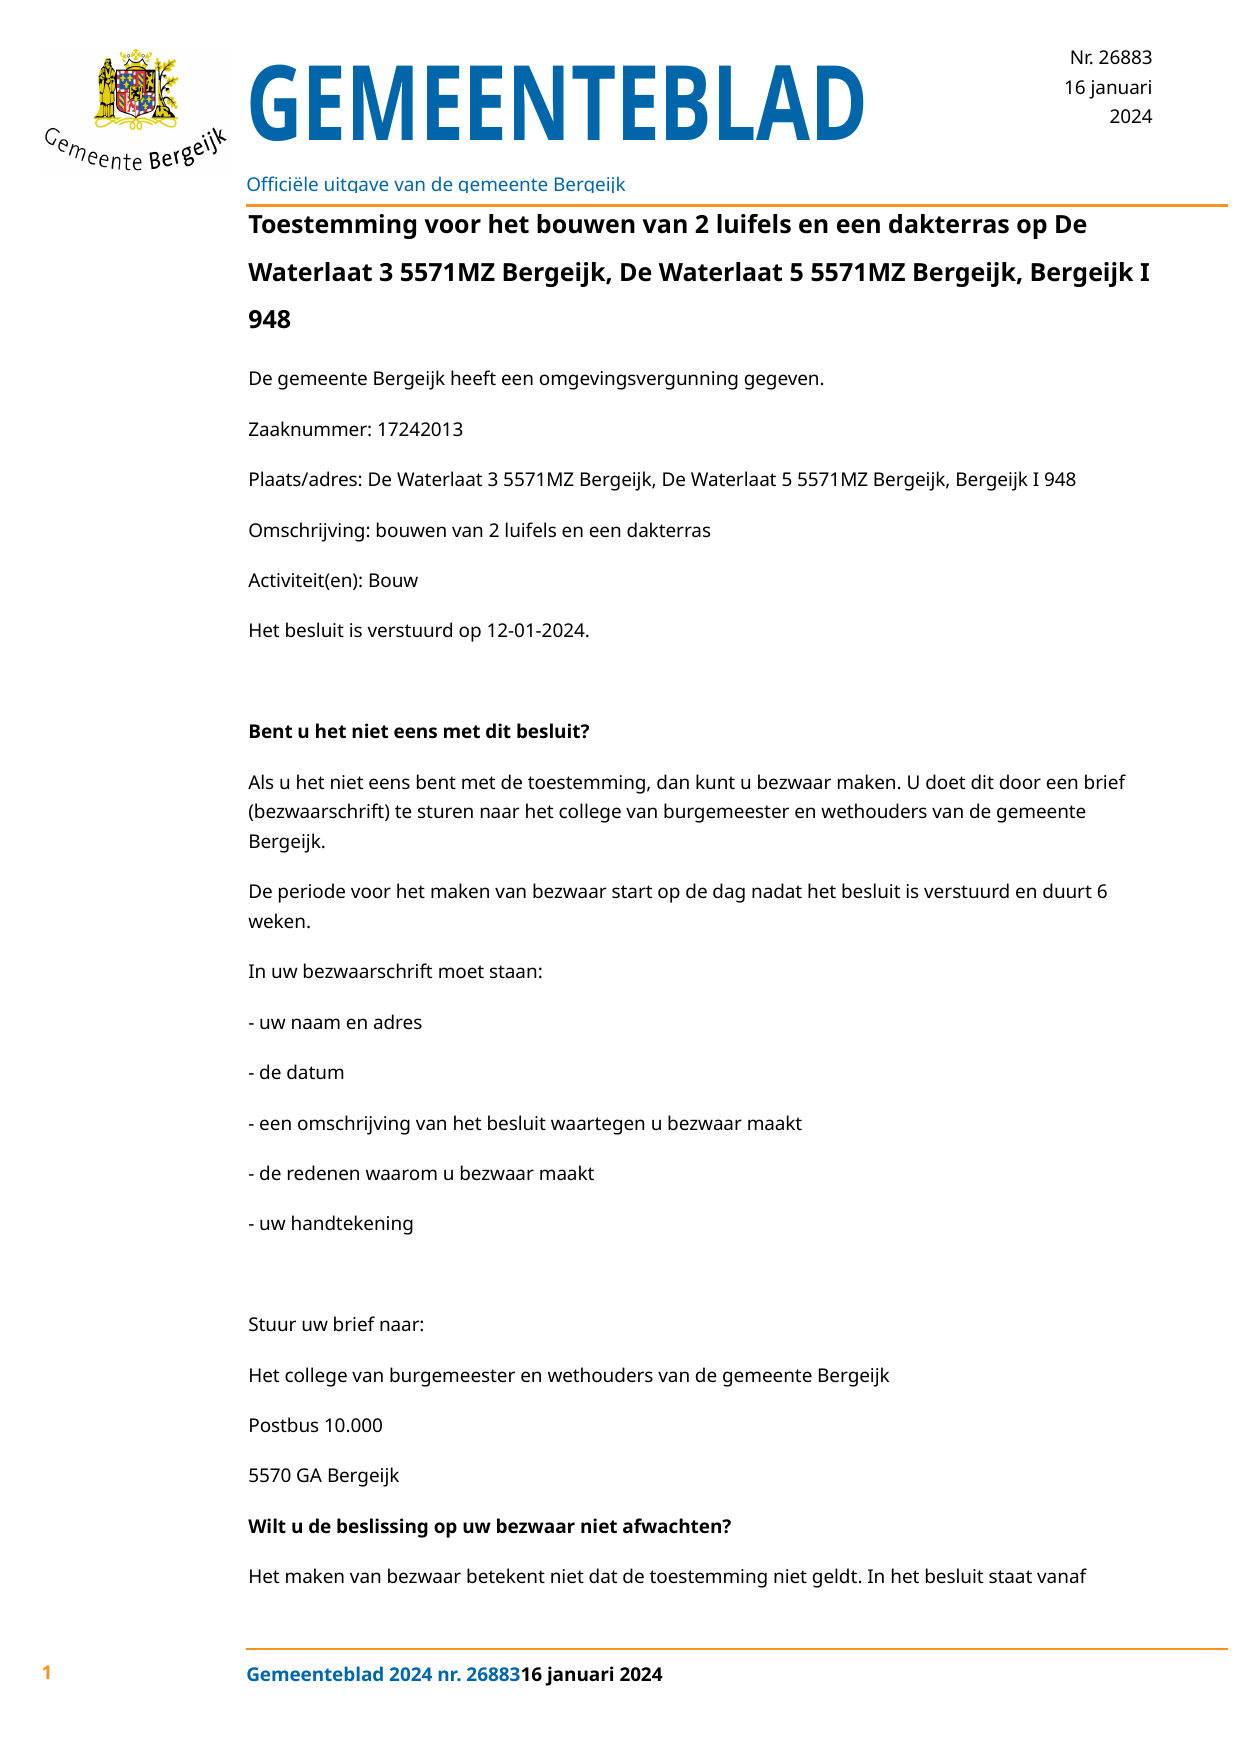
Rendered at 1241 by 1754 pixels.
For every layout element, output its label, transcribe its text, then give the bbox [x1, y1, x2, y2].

text Als u het niet eens bent met de toestemming, dan kunt u bezwaar maken. U doet dit door een brief (bezwaarschrift) te sturen naar het college van burgemeester en wethouders van de gemeente Bergeijk. [248, 769, 1152, 854]
text Postbus 10.000 [248, 1412, 1152, 1438]
text - de datum [248, 1059, 1152, 1085]
text - een omschrijving van het besluit waartegen u bezwaar maakt [248, 1110, 1152, 1135]
text Wilt u de beslissing op uw bezwaar niet afwachten? [248, 1513, 1152, 1539]
text 5570 GA Bergeijk [248, 1463, 1152, 1488]
text In uw bezwaarschrift moet staan: [248, 958, 1152, 984]
text Zaaknummer: 17242013 [248, 416, 1152, 442]
text - uw handtekening [248, 1211, 1152, 1236]
text De gemeente Bergeijk heeft een omgevingsvergunning gegeven. [248, 366, 1152, 391]
text - de redenen waarom u bezwaar maakt [248, 1160, 1152, 1186]
text Stuur uw brief naar: [248, 1311, 1152, 1337]
text De periode voor het maken van bezwaar start op de dag nadat het besluit is verstuurd en duurt 6 weken. [248, 878, 1152, 934]
text - uw naam en adres [248, 1009, 1152, 1034]
text Activiteit(en): Bouw [248, 567, 1152, 593]
text Het college van burgemeester en wethouders van de gemeente Bergeijk [248, 1362, 1152, 1387]
text Plaats/adres: De Waterlaat 3 5571MZ Bergeijk, De Waterlaat 5 5571MZ Bergeijk, Bergeijk I 948 [248, 466, 1152, 492]
text Bent u het niet eens met dit besluit? [248, 718, 1152, 744]
text Omschrijving: bouwen van 2 luifels en een dakterras [248, 517, 1152, 542]
text Het maken van bezwaar betekent niet dat de toestemming niet geldt. In het besluit staat vanaf [248, 1563, 1152, 1589]
text Het besluit is verstuurd op 12-01-2024. [248, 618, 1152, 643]
text Toestemming voor het bouwen van 2 luifels en een dakterras op De Waterlaat 3 5571MZ Bergeijk, De Waterlaat 5 5571MZ Bergeijk, Bergeijk I 948 [248, 207, 1152, 336]
picture [41, 47, 231, 172]
